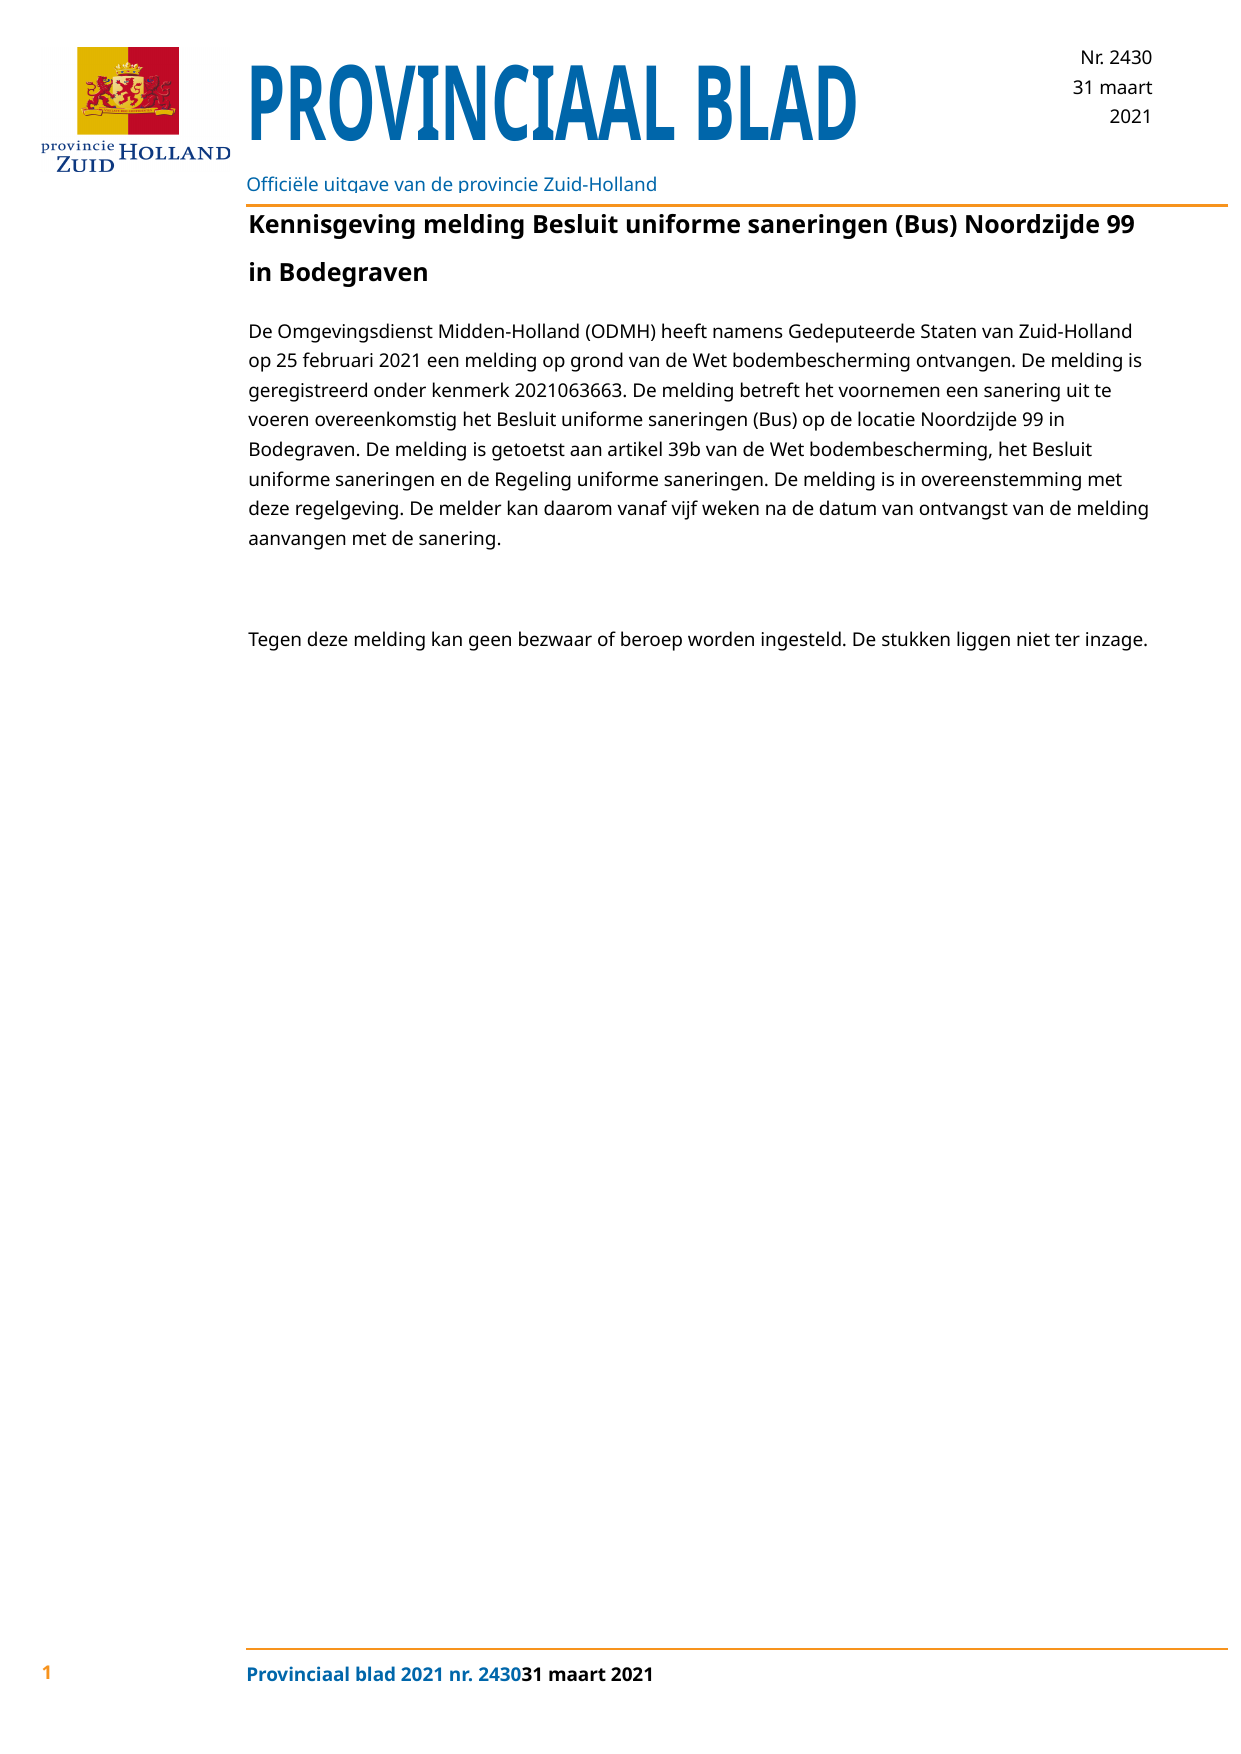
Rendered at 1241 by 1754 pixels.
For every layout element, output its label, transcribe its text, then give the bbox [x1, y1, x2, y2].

text Tegen deze melding kan geen bezwaar of beroep worden ingesteld. De stukken liggen niet ter inzage. [248, 626, 1152, 652]
text De Omgevingsdienst Midden-Holland (ODMH) heeft namens Gedeputeerde Staten van Zuid-Holland op 25 februari 2021 een melding op grond van de Wet bodembescherming ontvangen. De melding is geregistreerd onder kenmerk 2021063663. De melding betreft het voornemen een sanering uit te voeren overeenkomstig het Besluit uniforme saneringen (Bus) op de locatie Noordzijde 99 in Bodegraven. De melding is getoetst aan artikel 39b van de Wet bodembescherming, het Besluit uniforme saneringen en de Regeling uniforme saneringen. De melding is in overeenstemming met deze regelgeving. De melder kan daarom vanaf vijf weken na de datum van ontvangst van de melding aanvangen met de sanering. [248, 318, 1152, 551]
picture [41, 47, 231, 172]
text Kennisgeving melding Besluit uniforme saneringen (Bus) Noordzijde 99 in Bodegraven [248, 207, 1152, 288]
